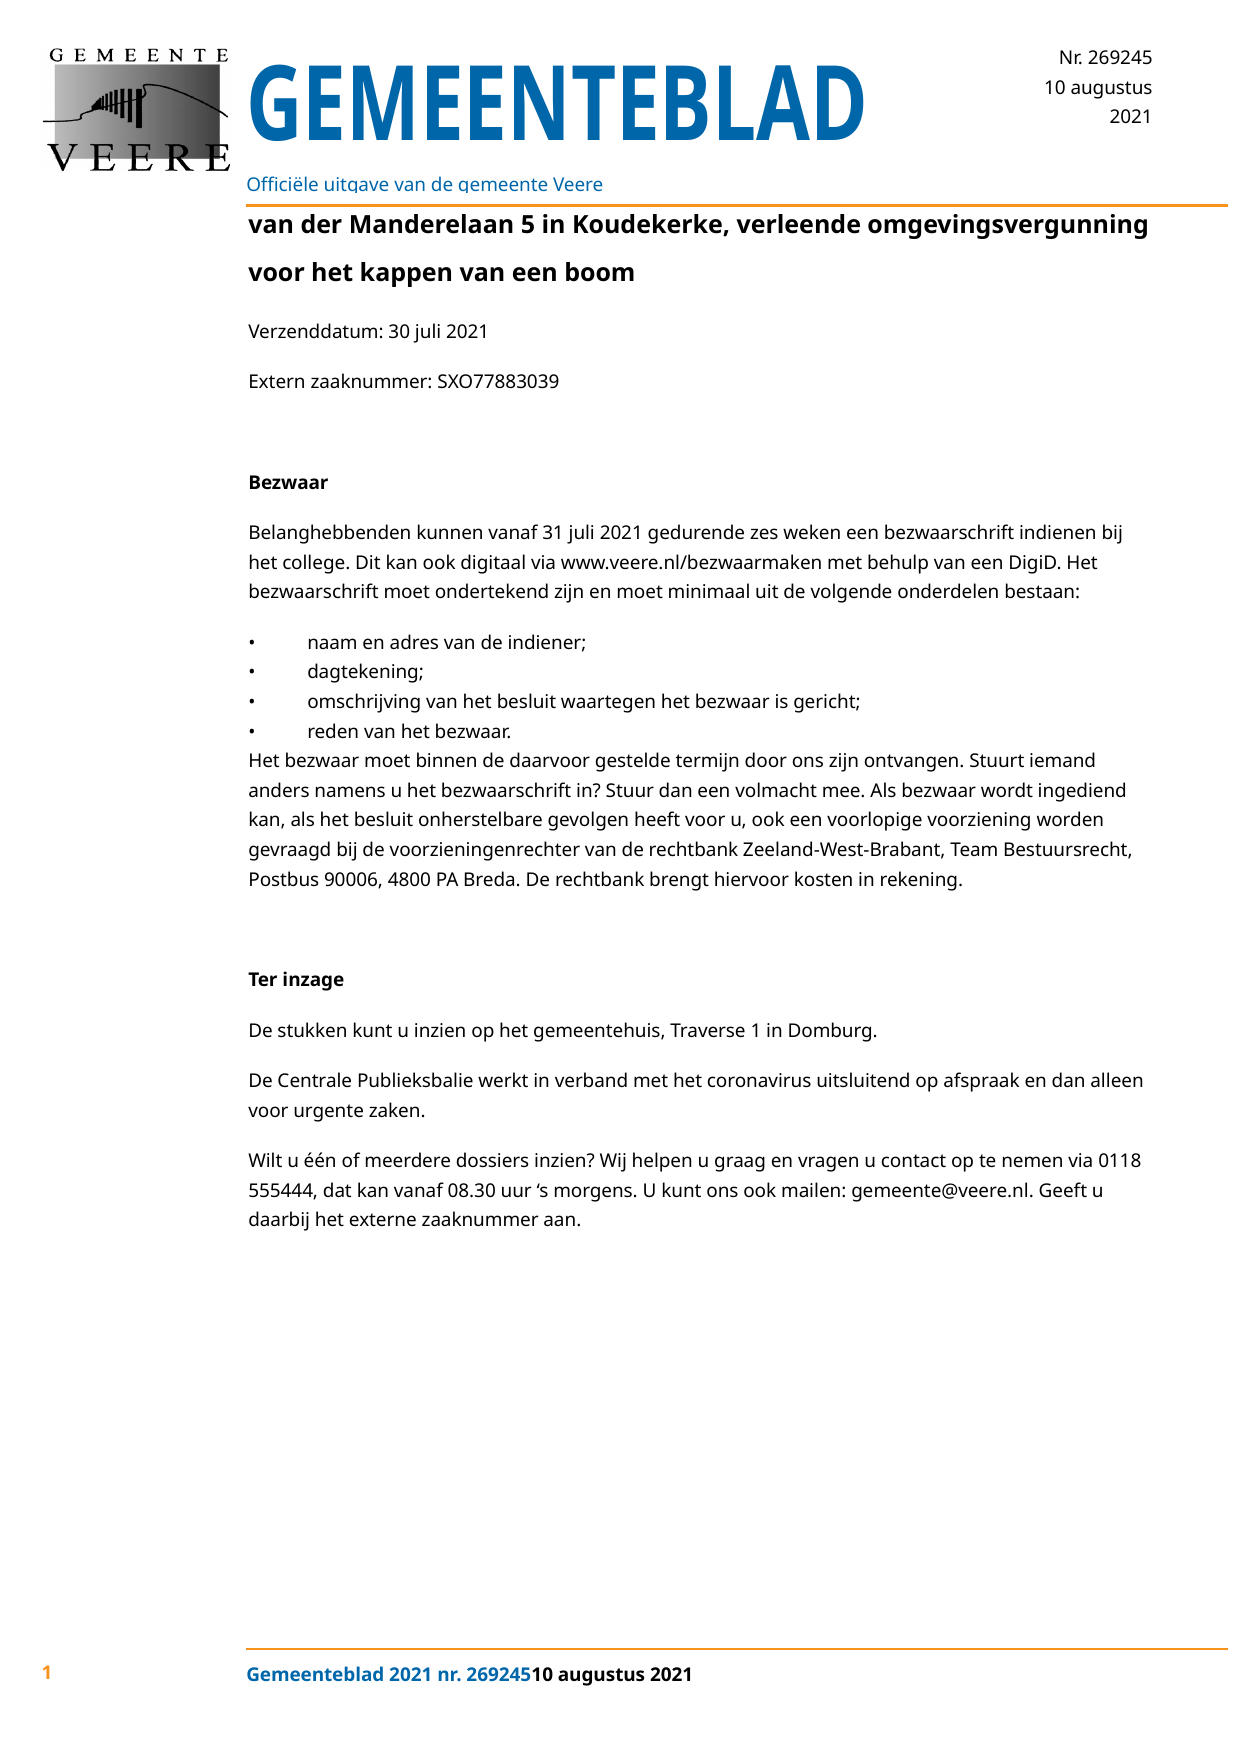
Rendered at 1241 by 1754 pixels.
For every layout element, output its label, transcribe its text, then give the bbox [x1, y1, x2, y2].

picture [41, 47, 231, 172]
list naam en adres van de indiener; [248, 629, 1152, 655]
text van der Manderelaan 5 in Koudekerke, verleende omgevingsvergunning voor het kappen van een boom [248, 207, 1152, 288]
text Belanghebbenden kunnen vanaf 31 juli 2021 gedurende zes weken een bezwaarschrift indienen bij het college. Dit kan ook digitaal via www.veere.nl/bezwaarmaken met behulp van een DigiD. Het bezwaarschrift moet ondertekend zijn en moet minimaal uit de volgende onderdelen bestaan: [248, 519, 1152, 604]
list omschrijving van het besluit waartegen het bezwaar is gericht; [248, 688, 1152, 714]
list reden van het bezwaar. [248, 718, 1152, 744]
text Verzenddatum: 30 juli 2021 [248, 318, 1152, 344]
text Ter inzage [248, 967, 1152, 992]
text Extern zaaknummer: SXO77883039 [248, 368, 1152, 394]
text De stukken kunt u inzien op het gemeentehuis, Traverse 1 in Domburg. [248, 1017, 1152, 1043]
text Het bezwaar moet binnen de daarvoor gestelde termijn door ons zijn ontvangen. Stuurt iemand anders namens u het bezwaarschrift in? Stuur dan een volmacht mee. Als bezwaar wordt ingediend kan, als het besluit onherstelbare gevolgen heeft voor u, ook een voorlopige voorziening worden gevraagd bij de voorzieningenrechter van de rechtbank Zeeland-West-Brabant, Team Bestuursrecht, Postbus 90006, 4800 PA Breda. De rechtbank brengt hiervoor kosten in rekening. [248, 747, 1152, 892]
text De Centrale Publieksbalie werkt in verband met het coronavirus uitsluitend op afspraak en dan alleen voor urgente zaken. [248, 1067, 1152, 1123]
list dagtekening; [248, 659, 1152, 684]
text Bezwaar [248, 469, 1152, 495]
text Wilt u één of meerdere dossiers inzien? Wij helpen u graag en vragen u contact op te nemen via 0118 555444, dat kan vanaf 08.30 uur ‘s morgens. U kunt ons ook mailen: gemeente@veere.nl. Geeft u daarbij het externe zaaknummer aan. [248, 1147, 1152, 1232]
